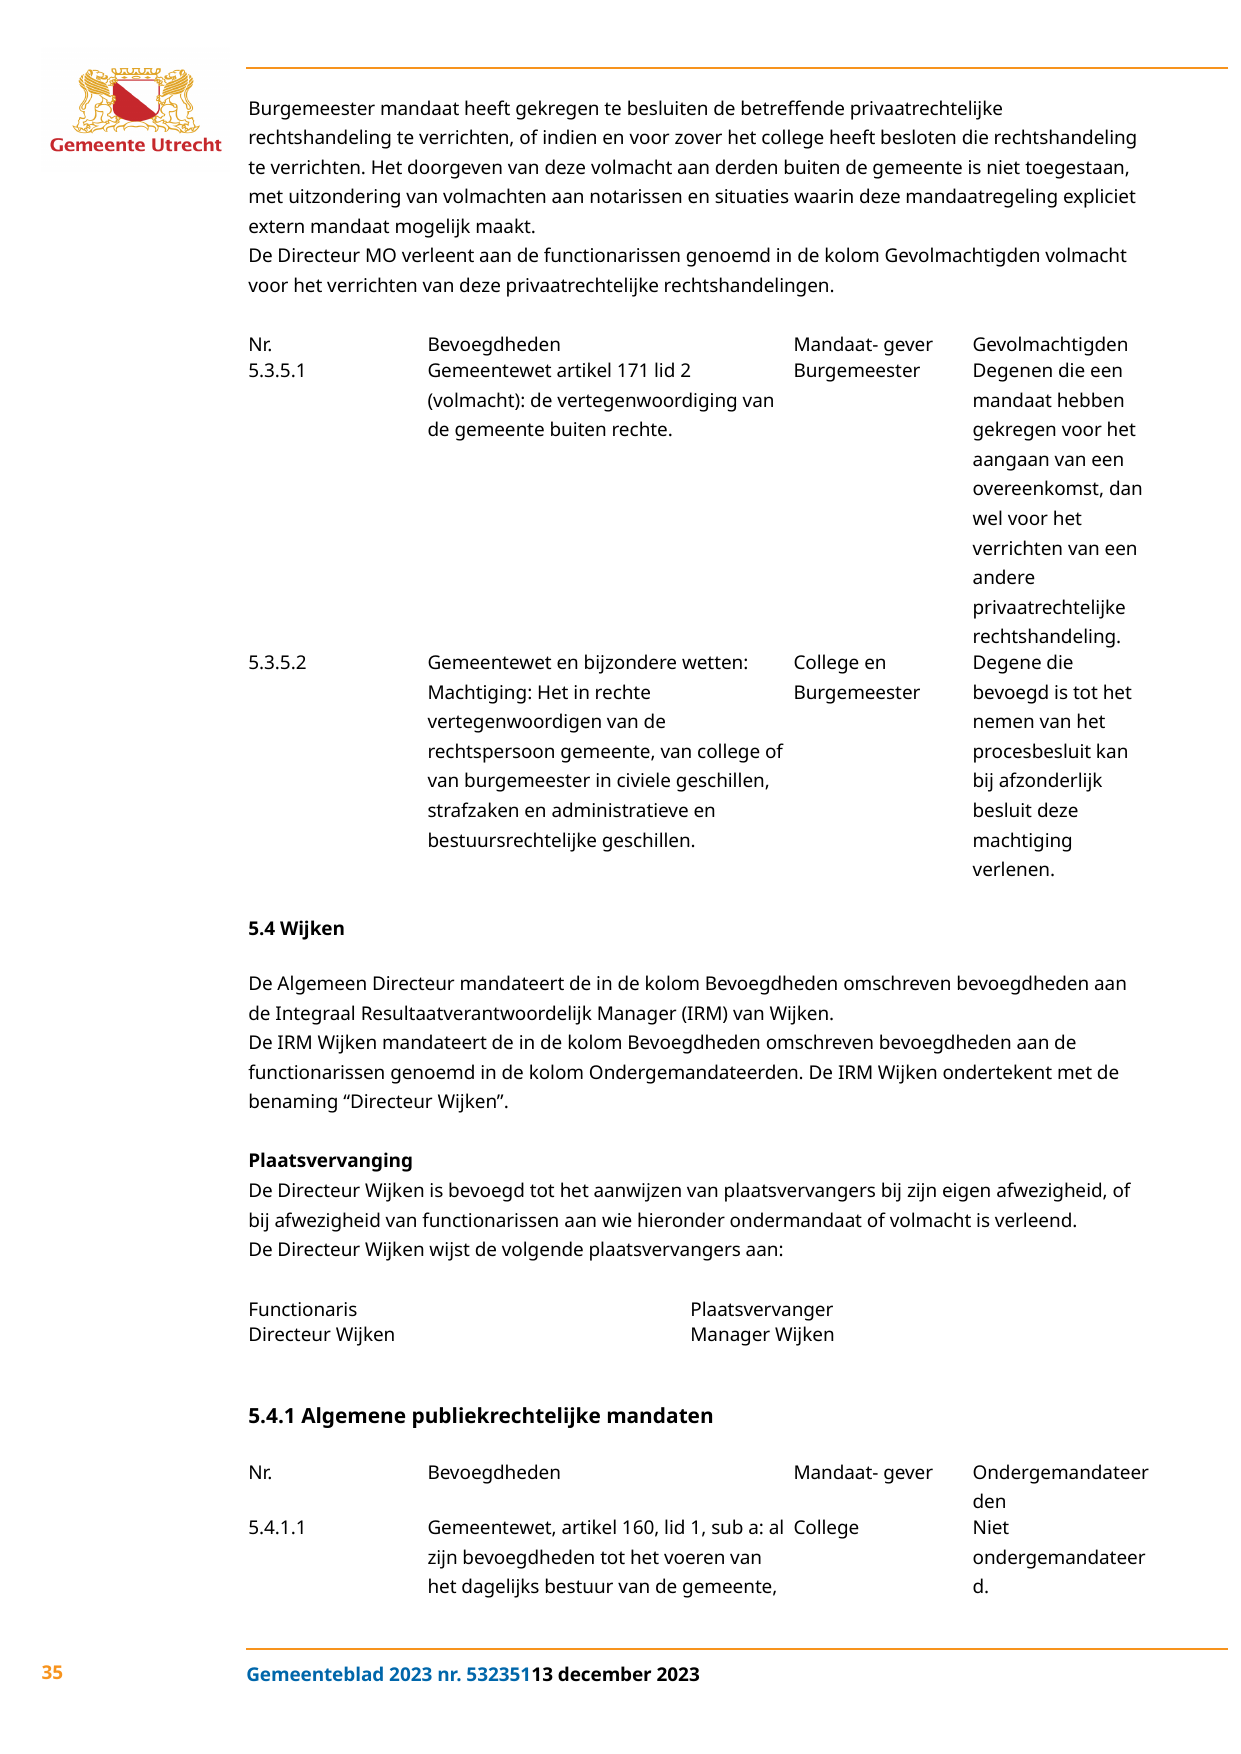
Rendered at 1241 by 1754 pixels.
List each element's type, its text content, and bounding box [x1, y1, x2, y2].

text 5.4 Wijken [248, 915, 1152, 941]
table_cell Niet ondergemandateerd. [973, 1514, 1152, 1599]
table_header Mandaat- gever [793, 1459, 972, 1514]
table_cell 5.3.5.1 [248, 357, 427, 649]
table_cell Gemeentewet en bijzondere wetten: Machtiging: Het in rechte vertegenwoordigen van de rechtspersoon gemeente, van college of van burgemeester in civiele geschillen, strafzaken en administratieve en bestuursrechtelijke geschillen. [427, 649, 793, 882]
table_header Mandaat- gever [793, 332, 972, 357]
text De IRM Wijken mandateert de in de kolom Bevoegdheden omschreven bevoegdheden aan de functionarissen genoemd in de kolom Ondergemandateerden. De IRM Wijken ondertekent met de benaming “Directeur Wijken”. [248, 1029, 1152, 1114]
table_header Nr. [248, 332, 427, 357]
table_cell Degenen die een mandaat hebben gekregen voor het aangaan van een overeenkomst, dan wel voor het verrichten van een andere privaatrechtelijke rechtshandeling. [973, 357, 1152, 649]
table_cell Gemeentewet artikel 171 lid 2 (volmacht): de vertegenwoordiging van de gemeente buiten rechte. [427, 357, 793, 649]
table_header Bevoegdheden [427, 332, 793, 357]
table_cell College en Burgemeester [793, 649, 972, 882]
text De Directeur MO verleent aan de functionarissen genoemd in de kolom Gevolmachtigden volmacht voor het verrichten van deze privaatrechtelijke rechtshandelingen. [248, 243, 1152, 298]
table_cell Manager Wijken [690, 1321, 1152, 1347]
text De Directeur Wijken is bevoegd tot het aanwijzen van plaatsvervangers bij zijn eigen afwezigheid, of bij afwezigheid van functionarissen aan wie hieronder ondermandaat of volmacht is verleend. [248, 1177, 1152, 1233]
table_cell Burgemeester [793, 357, 972, 649]
table_cell Directeur Wijken [248, 1321, 690, 1347]
table_header Ondergemandateerden [973, 1459, 1152, 1514]
table_cell Gemeentewet, artikel 160, lid 1, sub a: al zijn bevoegdheden tot het voeren van het dagelijks bestuur van de gemeente, [427, 1514, 793, 1599]
table_header Plaatsvervanger [690, 1296, 1152, 1321]
text Plaatsvervanging [248, 1148, 1152, 1173]
table_cell 5.3.5.2 [248, 649, 427, 882]
table_header Gevolmachtigden [973, 332, 1152, 357]
text De Algemeen Directeur mandateert de in de kolom Bevoegdheden omschreven bevoegdheden aan de Integraal Resultaatverantwoordelijk Manager (IRM) van Wijken. [248, 970, 1152, 1026]
text De Directeur Wijken wijst de volgende plaatsvervangers aan: [248, 1236, 1152, 1262]
table_header Nr. [248, 1459, 427, 1514]
table_cell College [793, 1514, 972, 1599]
table_cell 5.4.1.1 [248, 1514, 427, 1599]
text 5.4.1 Algemene publiekrechtelijke mandaten [248, 1401, 1152, 1429]
text Burgemeester mandaat heeft gekregen te besluiten de betreffende privaatrechtelijke rechtshandeling te verrichten, of indien en voor zover het college heeft besloten die rechtshandeling te verrichten. Het doorgeven van deze volmacht aan derden buiten de gemeente is niet toegestaan, met uitzondering van volmachten aan notarissen en situaties waarin deze mandaatregeling expliciet extern mandaat mogelijk maakt. [248, 95, 1152, 239]
table_header Bevoegdheden [427, 1459, 793, 1514]
table_cell Degene die bevoegd is tot het nemen van het procesbesluit kan bij afzonderlijk besluit deze machtiging verlenen. [973, 649, 1152, 882]
table_header Functionaris [248, 1296, 690, 1321]
picture [41, 47, 231, 172]
